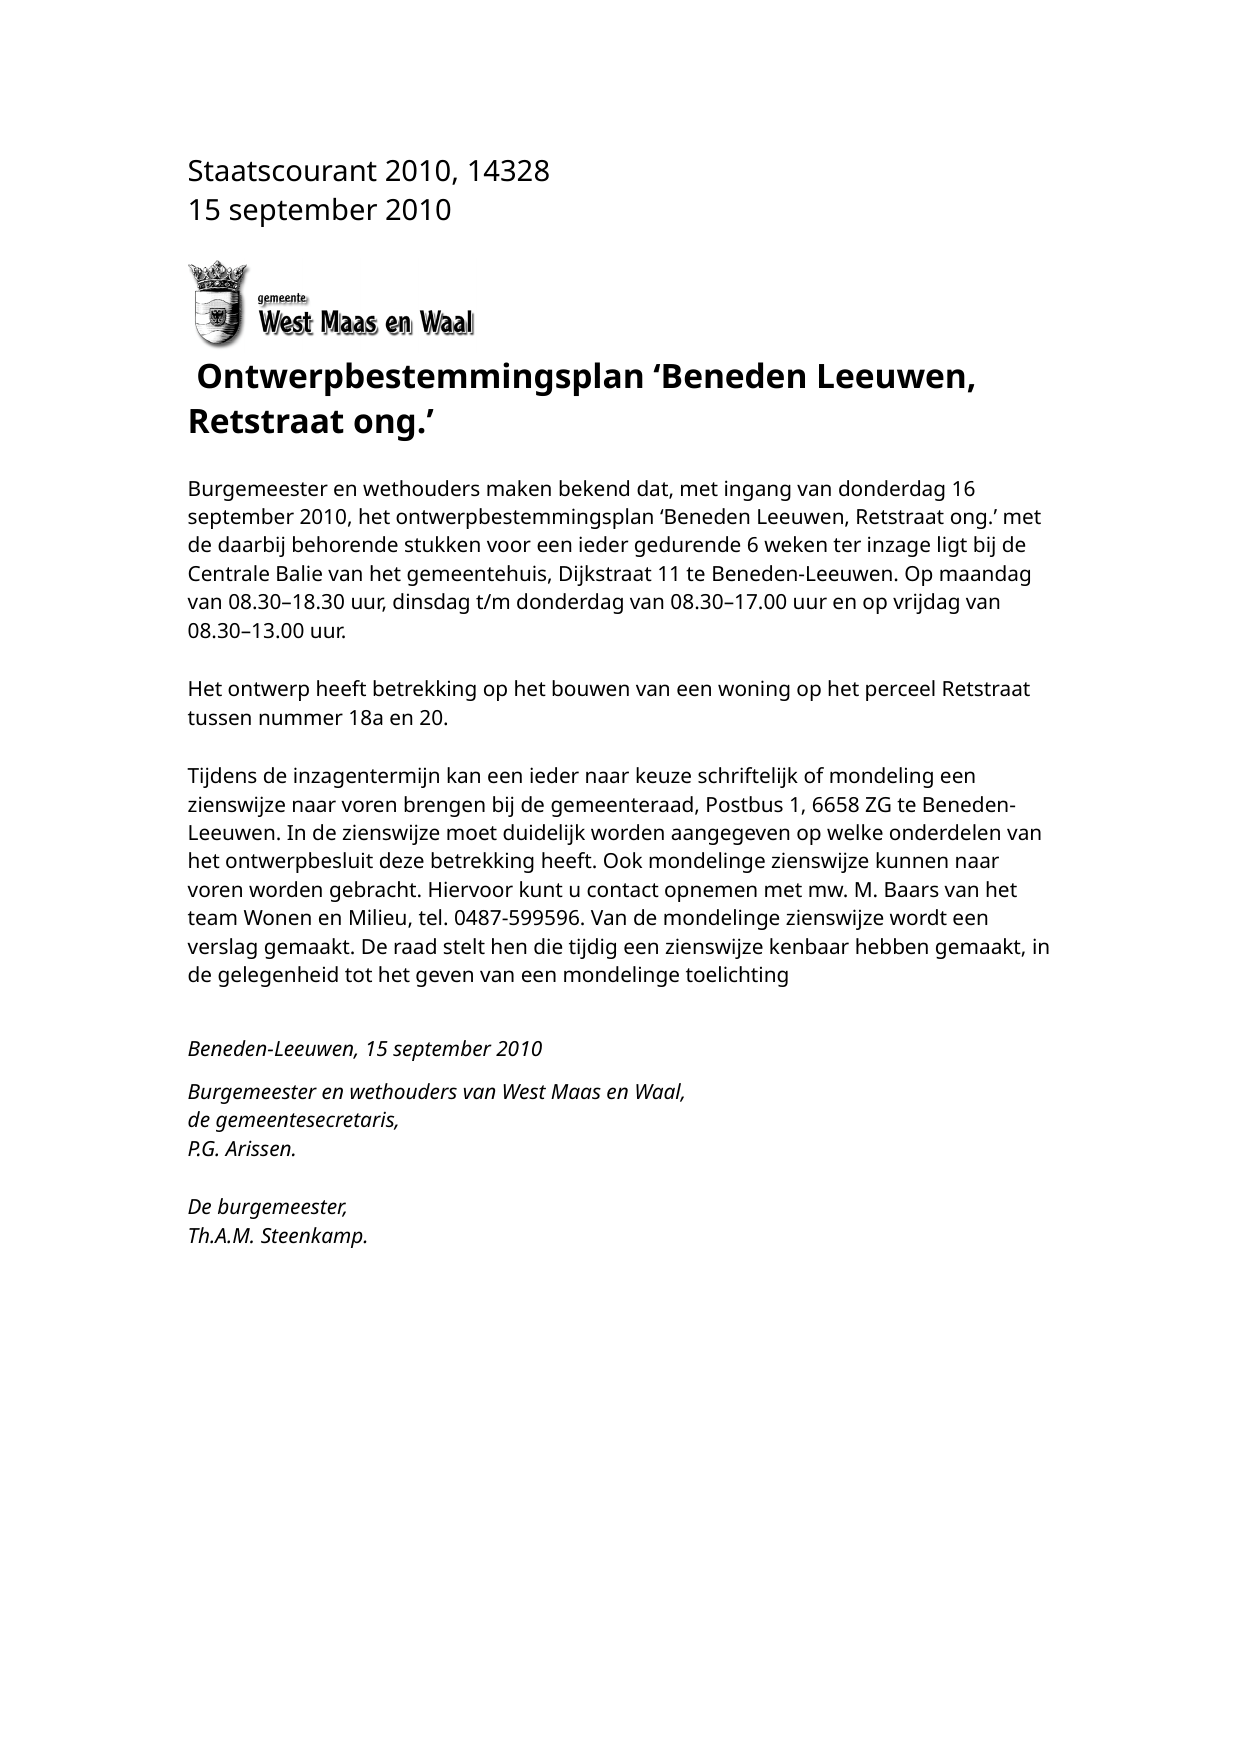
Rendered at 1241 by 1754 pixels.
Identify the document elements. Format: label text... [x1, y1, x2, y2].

text Th.A.M. Steenkamp. [187, 1221, 1053, 1249]
text Staatscourant 2010, 14328 [187, 150, 1053, 190]
text Het ontwerp heeft betrekking op het bouwen van een woning op het perceel Retstraat tussen nummer 18a en 20. [187, 674, 1053, 731]
text P.G. Arissen. [187, 1134, 1053, 1162]
subtitle Ontwerpbestemmingsplan ‘Beneden Leeuwen, Retstraat ong.’ [187, 271, 1053, 444]
text De burgemeester, [187, 1192, 1053, 1221]
text 15 september 2010 [187, 190, 1053, 229]
text Burgemeester en wethouders van West Maas en Waal, [187, 1077, 1053, 1106]
text Tijdens de inzagentermijn kan een ieder naar keuze schriftelijk of mondeling een zienswijze naar voren brengen bij de gemeenteraad, Postbus 1, 6658 ZG te Beneden-Leeuwen. In de zienswijze moet duidelijk worden aangegeven op welke onderdelen van het ontwerpbesluit deze betrekking heeft. Ook mondelinge zienswijze kunnen naar voren worden gebracht. Hiervoor kunt u contact opnemen met mw. M. Baars van het team Wonen en Milieu, tel. 0487-599596. Van de mondelinge zienswijze wordt een verslag gemaakt. De raad stelt hen die tijdig een zienswijze kenbaar hebben gemaakt, in de gelegenheid tot het geven van een mondelinge toelichting [187, 761, 1053, 989]
text Beneden-Leeuwen, 15 september 2010 [187, 1034, 1053, 1062]
text Burgemeester en wethouders maken bekend dat, met ingang van donderdag 16 september 2010, het ontwerpbestemmingsplan ‘Beneden Leeuwen, Retstraat ong.’ met de daarbij behorende stukken voor een ieder gedurende 6 weken ter inzage ligt bij de Centrale Balie van het gemeentehuis, Dijkstraat 11 te Beneden-Leeuwen. Op maandag van 08.30–18.30 uur, dinsdag t/m donderdag van 08.30–17.00 uur en op vrijdag van 08.30–13.00 uur. [187, 474, 1053, 644]
text de gemeentesecretaris, [187, 1106, 1053, 1134]
picture [187, 258, 477, 353]
